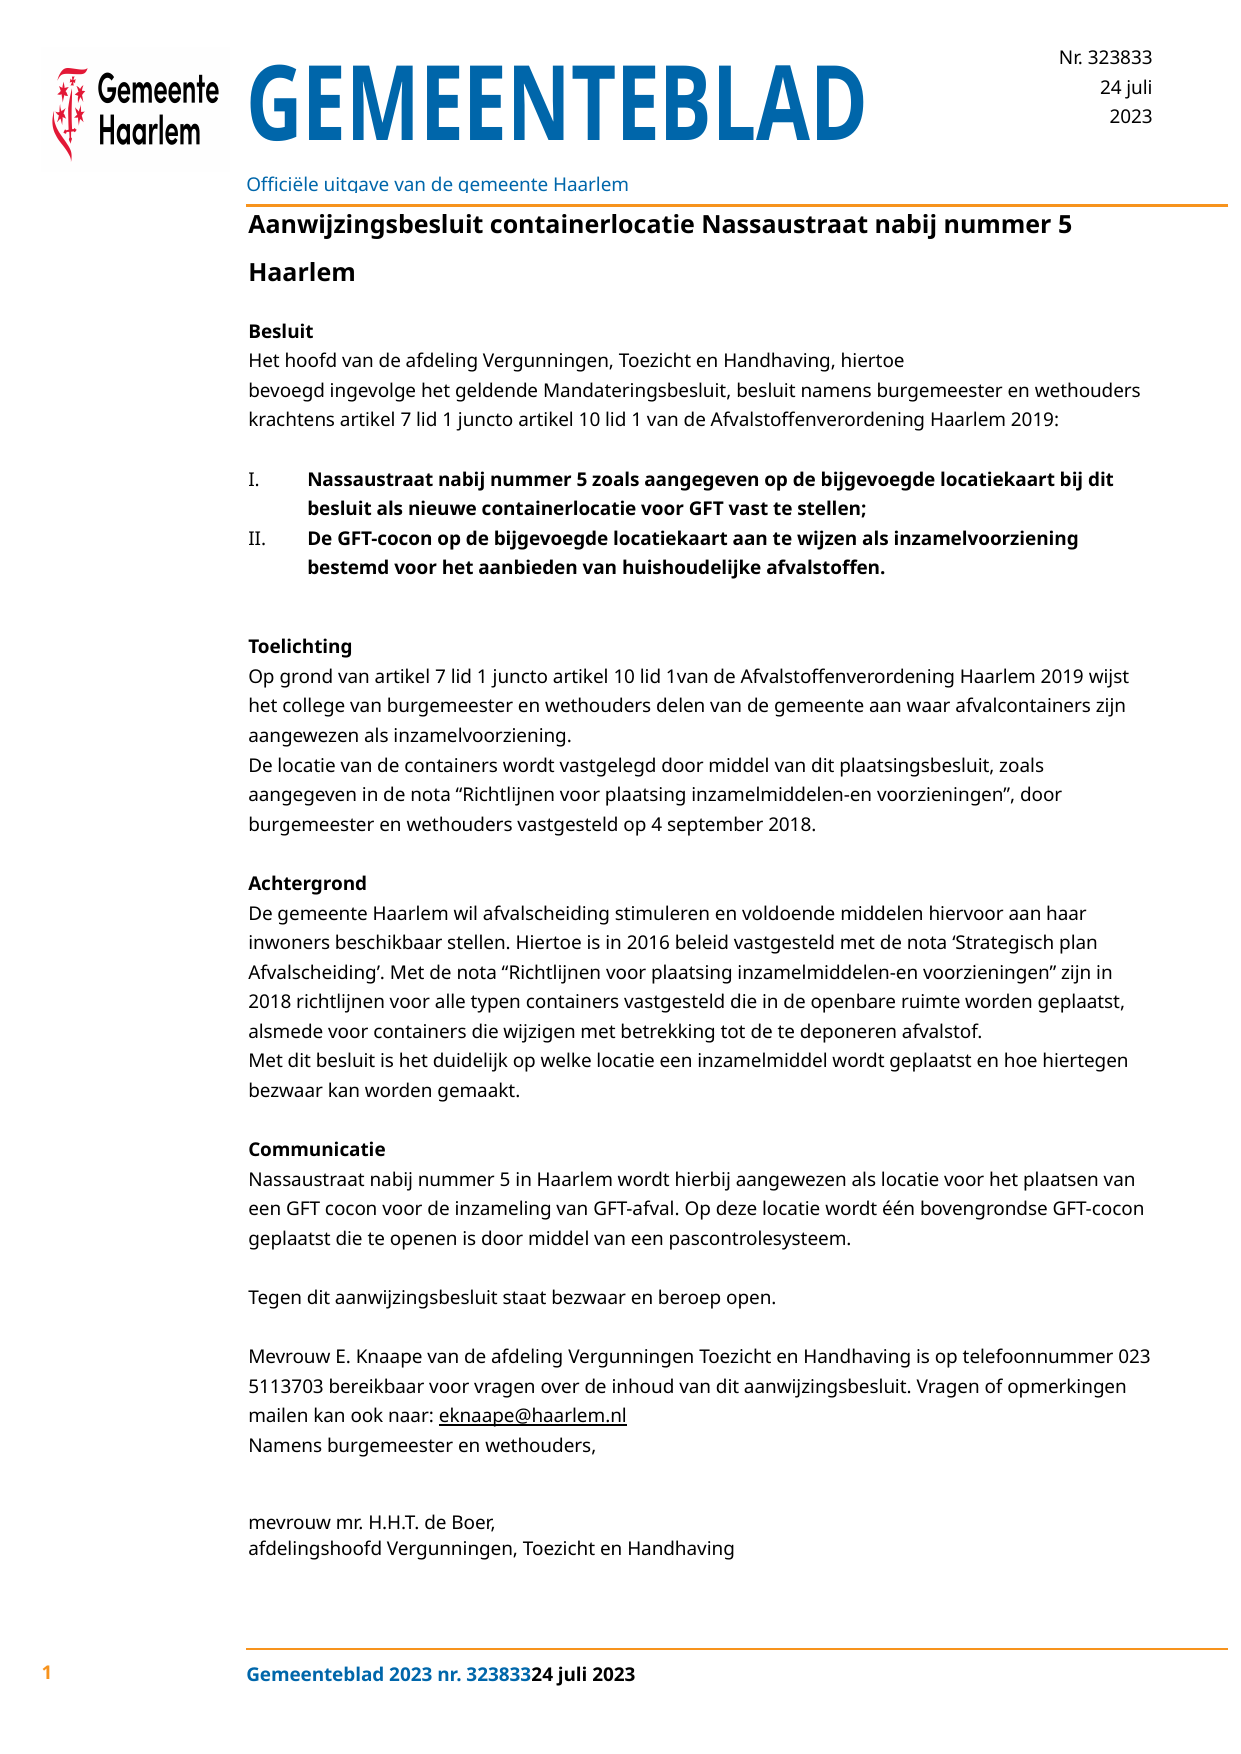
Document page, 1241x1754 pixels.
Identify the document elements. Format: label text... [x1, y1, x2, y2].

text mevrouw mr. H.H.T. de Boer, [248, 1509, 1152, 1535]
text Met dit besluit is het duidelijk op welke locatie een inzamelmiddel wordt geplaatst en hoe hiertegen bezwaar kan worden gemaakt. [248, 1048, 1152, 1103]
text Tegen dit aanwijzingsbesluit staat bezwaar en beroep open. [248, 1284, 1152, 1310]
list Nassaustraat nabij nummer 5 zoals aangegeven op de bijgevoegde locatiekaart bij dit besluit als nieuwe containerlocatie voor GFT vast te stellen; [248, 466, 1152, 521]
picture [41, 47, 231, 172]
text Toelichting [248, 633, 1152, 659]
text Namens burgemeester en wethouders, [248, 1432, 1152, 1458]
text Het hoofd van de afdeling Vergunningen, Toezicht en Handhaving, hiertoe [248, 347, 1152, 373]
text Aanwijzingsbesluit containerlocatie Nassaustraat nabij nummer 5 Haarlem [248, 207, 1152, 288]
text De locatie van de containers wordt vastgelegd door middel van dit plaatsingsbesluit, zoals aangegeven in de nota “Richtlijnen voor plaatsing inzamelmiddelen-en voorzieningen”, door burgemeester en wethouders vastgesteld op 4 september 2018. [248, 752, 1152, 837]
text afdelingshoofd Vergunningen, Toezicht en Handhaving [248, 1535, 1152, 1561]
text bevoegd ingevolge het geldende Mandateringsbesluit, besluit namens burgemeester en wethouders krachtens artikel 7 lid 1 juncto artikel 10 lid 1 van de Afvalstoffenverordening Haarlem 2019: [248, 377, 1152, 432]
text Besluit [248, 318, 1152, 344]
text De gemeente Haarlem wil afvalscheiding stimuleren en voldoende middelen hiervoor aan haar inwoners beschikbaar stellen. Hiertoe is in 2016 beleid vastgesteld met de nota ‘Strategisch plan Afvalscheiding’. Met de nota “Richtlijnen voor plaatsing inzamelmiddelen-en voorzieningen” zijn in 2018 richtlijnen voor alle typen containers vastgesteld die in de openbare ruimte worden geplaatst, alsmede voor containers die wijzigen met betrekking tot de te deponeren afvalstof. [248, 900, 1152, 1044]
text Nassaustraat nabij nummer 5 in Haarlem wordt hierbij aangewezen als locatie voor het plaatsen van een GFT cocon voor de inzameling van GFT-afval. Op deze locatie wordt één bovengrondse GFT-cocon geplaatst die te openen is door middel van een pascontrolesysteem. [248, 1166, 1152, 1251]
text Achtergrond [248, 870, 1152, 896]
text Op grond van artikel 7 lid 1 juncto artikel 10 lid 1van de Afvalstoffenverordening Haarlem 2019 wijst het college van burgemeester en wethouders delen van de gemeente aan waar afvalcontainers zijn aangewezen als inzamelvoorziening. [248, 663, 1152, 748]
text Mevrouw E. Knaape van de afdeling Vergunningen Toezicht en Handhaving is op telefoonnummer 023 5113703 bereikbaar voor vragen over de inhoud van dit aanwijzingsbesluit. Vragen of opmerkingen mailen kan ook naar: eknaape@haarlem.nl [248, 1343, 1152, 1428]
list De GFT-cocon op de bijgevoegde locatiekaart aan te wijzen als inzamelvoorziening bestemd voor het aanbieden van huishoudelijke afvalstoffen. [248, 525, 1152, 580]
text Communicatie [248, 1136, 1152, 1162]
